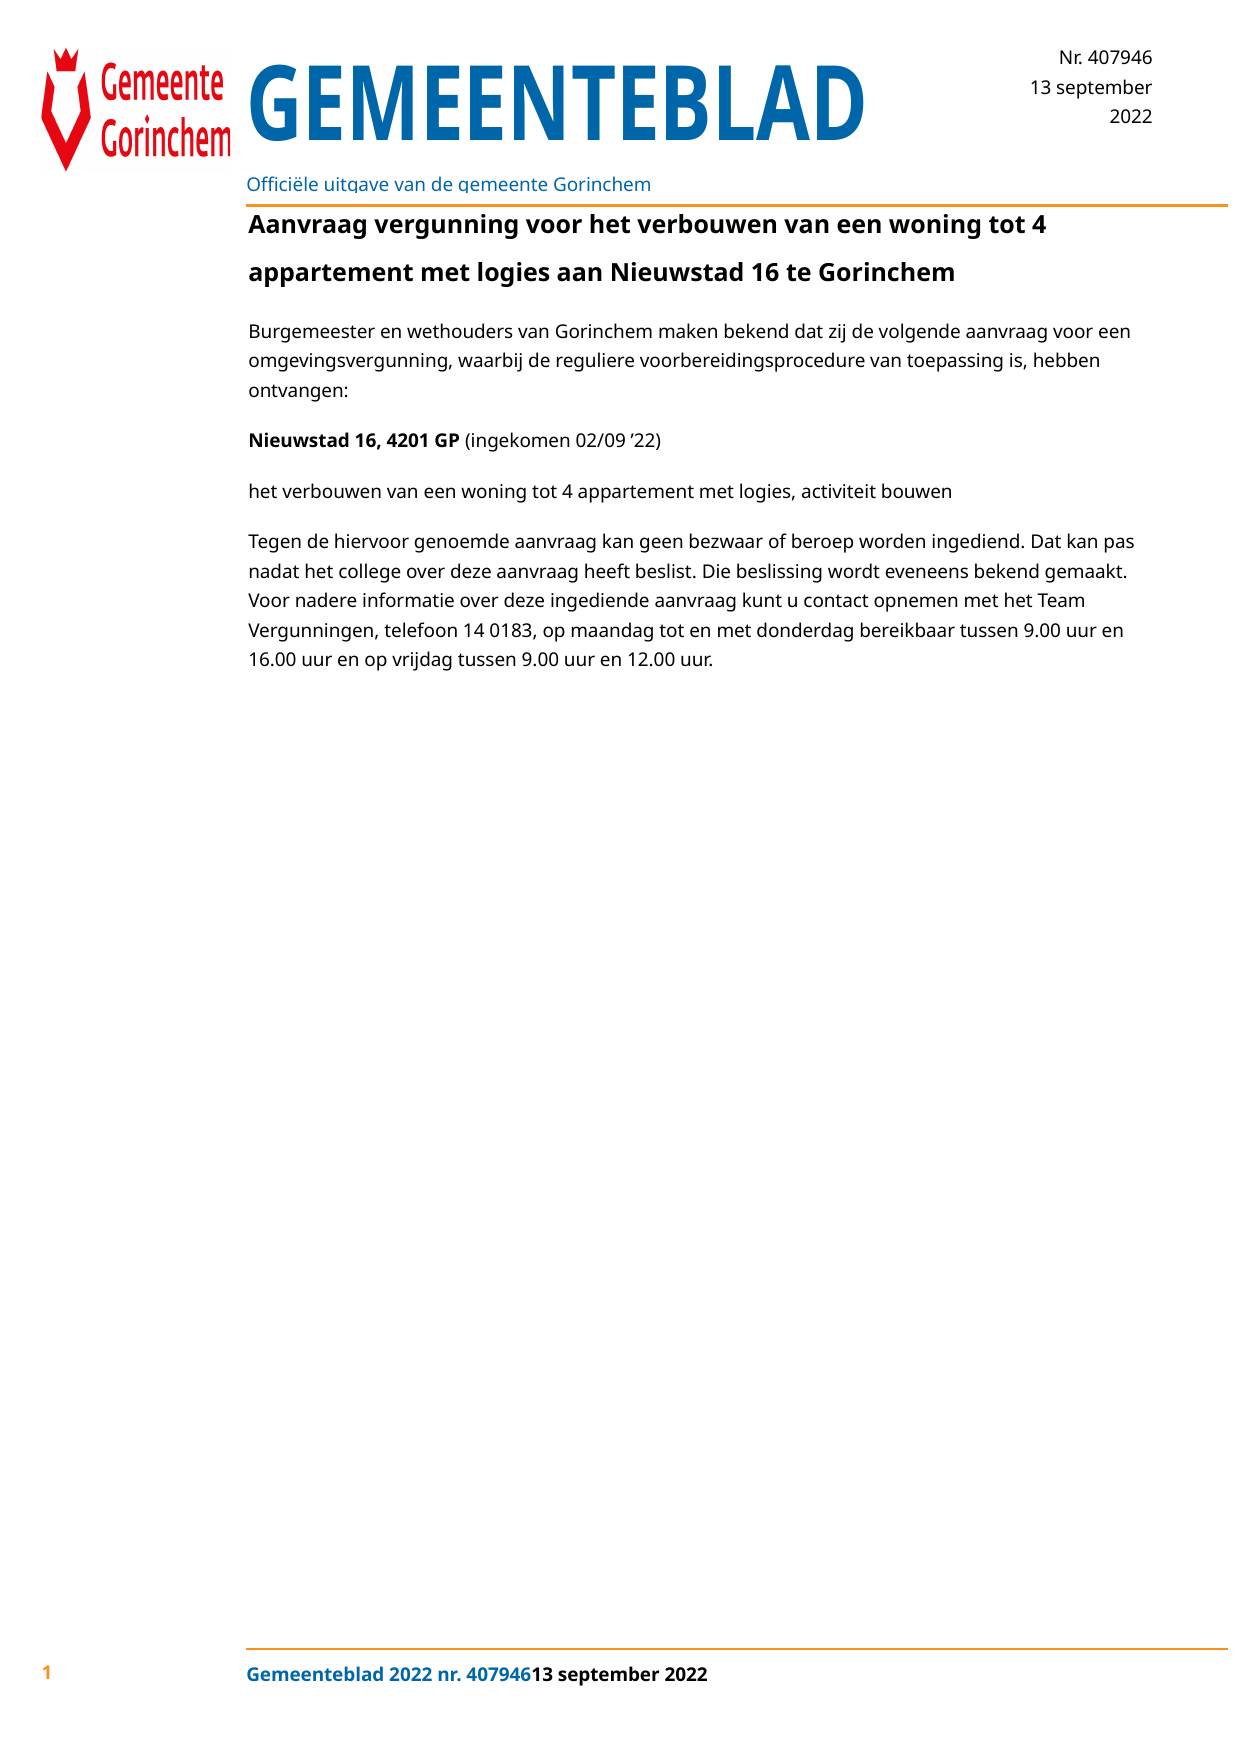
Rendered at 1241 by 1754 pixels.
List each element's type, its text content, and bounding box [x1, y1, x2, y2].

picture [41, 47, 231, 172]
text Burgemeester en wethouders van Gorinchem maken bekend dat zij de volgende aanvraag voor een omgevingsvergunning, waarbij de reguliere voorbereidingsprocedure van toepassing is, hebben ontvangen: [248, 318, 1152, 403]
text het verbouwen van een woning tot 4 appartement met logies, activiteit bouwen [248, 478, 1152, 504]
text Nieuwstad 16, 4201 GP (ingekomen 02/09 ’22) [248, 427, 1152, 453]
text Aanvraag vergunning voor het verbouwen van een woning tot 4 appartement met logies aan Nieuwstad 16 te Gorinchem [248, 207, 1152, 288]
text Tegen de hiervoor genoemde aanvraag kan geen bezwaar of beroep worden ingediend. Dat kan pas nadat het college over deze aanvraag heeft beslist. Die beslissing wordt eveneens bekend gemaakt. Voor nadere informatie over deze ingediende aanvraag kunt u contact opnemen met het Team Vergunningen, telefoon 14 0183, op maandag tot en met donderdag bereikbaar tussen 9.00 uur en 16.00 uur en op vrijdag tussen 9.00 uur en 12.00 uur. [248, 528, 1152, 672]
